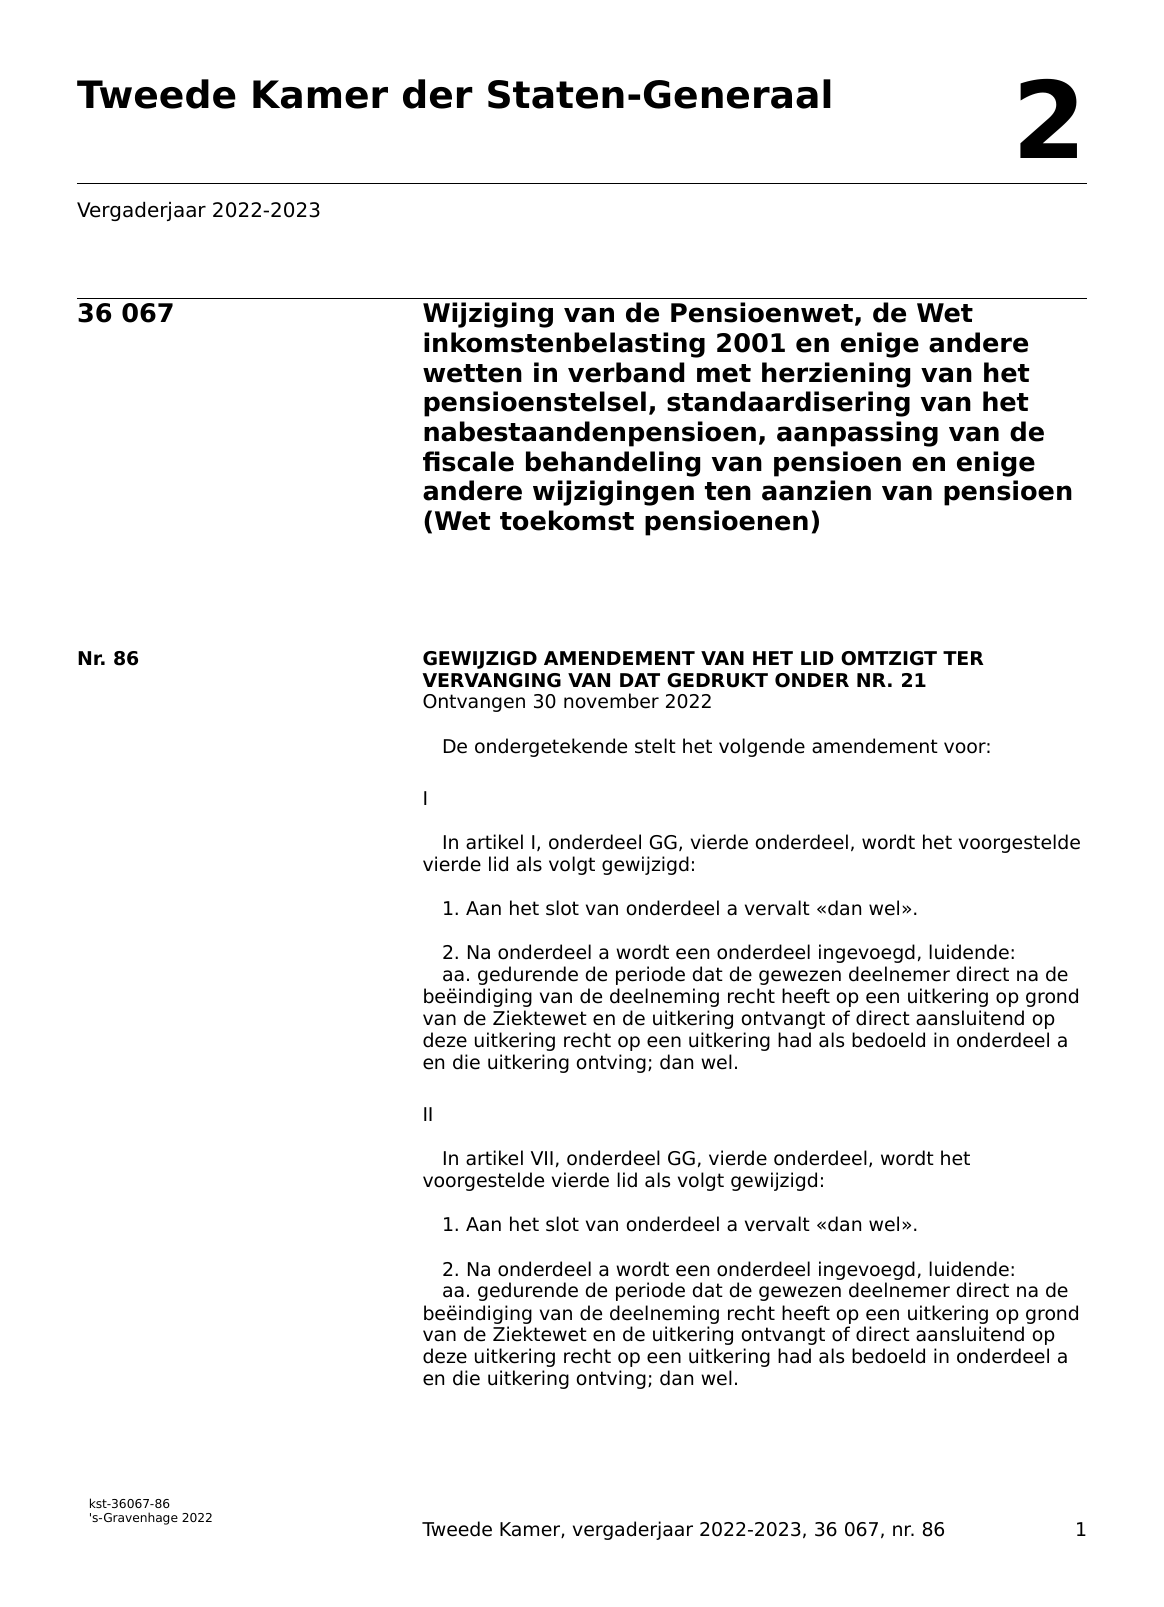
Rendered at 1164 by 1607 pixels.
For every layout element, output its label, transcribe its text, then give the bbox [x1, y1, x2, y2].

text aa. gedurende de periode dat de gewezen deelnemer direct na de beëindiging van de deelneming recht heeft op een uitkering op grond van de Ziektewet en de uitkering ontvangt of direct aansluitend op deze uitkering recht op een uitkering had als bedoeld in onderdeel a en die uitkering ontving; dan wel. [422, 1280, 1087, 1390]
subtitle I [422, 788, 1087, 809]
subtitle II [422, 1104, 1087, 1126]
text 2. Na onderdeel a wordt een onderdeel ingevoegd, luidende: [422, 1258, 1087, 1280]
text De ondergetekende stelt het volgende amendement voor: [422, 736, 1087, 758]
text aa. gedurende de periode dat de gewezen deelnemer direct na de beëindiging van de deelneming recht heeft op een uitkering op grond van de Ziektewet en de uitkering ontvangt of direct aansluitend op deze uitkering recht op een uitkering had als bedoeld in onderdeel a en die uitkering ontving; dan wel. [422, 964, 1087, 1074]
text kst-36067-86 [88, 1497, 323, 1511]
table_header Tweede Kamer der Staten-Generaal [77, 59, 886, 183]
text In artikel I, onderdeel GG, vierde onderdeel, wordt het voorgestelde vierde lid als volgt gewijzigd: [422, 832, 1087, 876]
text 1. Aan het slot van onderdeel a vervalt «dan wel». [422, 1214, 1087, 1236]
subtitle Nr. 86 GEWIJZIGD AMENDEMENT VAN HET LID OMTZIGT TER VERVANGING VAN DAT GEDRUKT ONDER NR. 21 [77, 647, 1087, 691]
table_cell Vergaderjaar 2022-2023 [77, 184, 1087, 298]
text 1. Aan het slot van onderdeel a vervalt «dan wel». [422, 898, 1087, 920]
text In artikel VII, onderdeel GG, vierde onderdeel, wordt het voorgestelde vierde lid als volgt gewijzigd: [422, 1148, 1087, 1192]
text 's-Gravenhage 2022 [88, 1511, 323, 1525]
text 2. Na onderdeel a wordt een onderdeel ingevoegd, luidende: [422, 942, 1087, 964]
subtitle 36 067 Wijziging van de Pensioenwet, de Wet inkomstenbelasting 2001 en enige andere wetten in verband met herziening van het pensioenstelsel, standaardisering van het nabestaandenpensioen, aanpassing van de fiscale behandeling van pensioen en enige andere wijzigingen ten aanzien van pensioen (Wet toekomst pensioenen) [77, 299, 1087, 536]
text Ontvangen 30 november 2022 [422, 691, 1087, 713]
table_header 2 [886, 59, 1087, 183]
